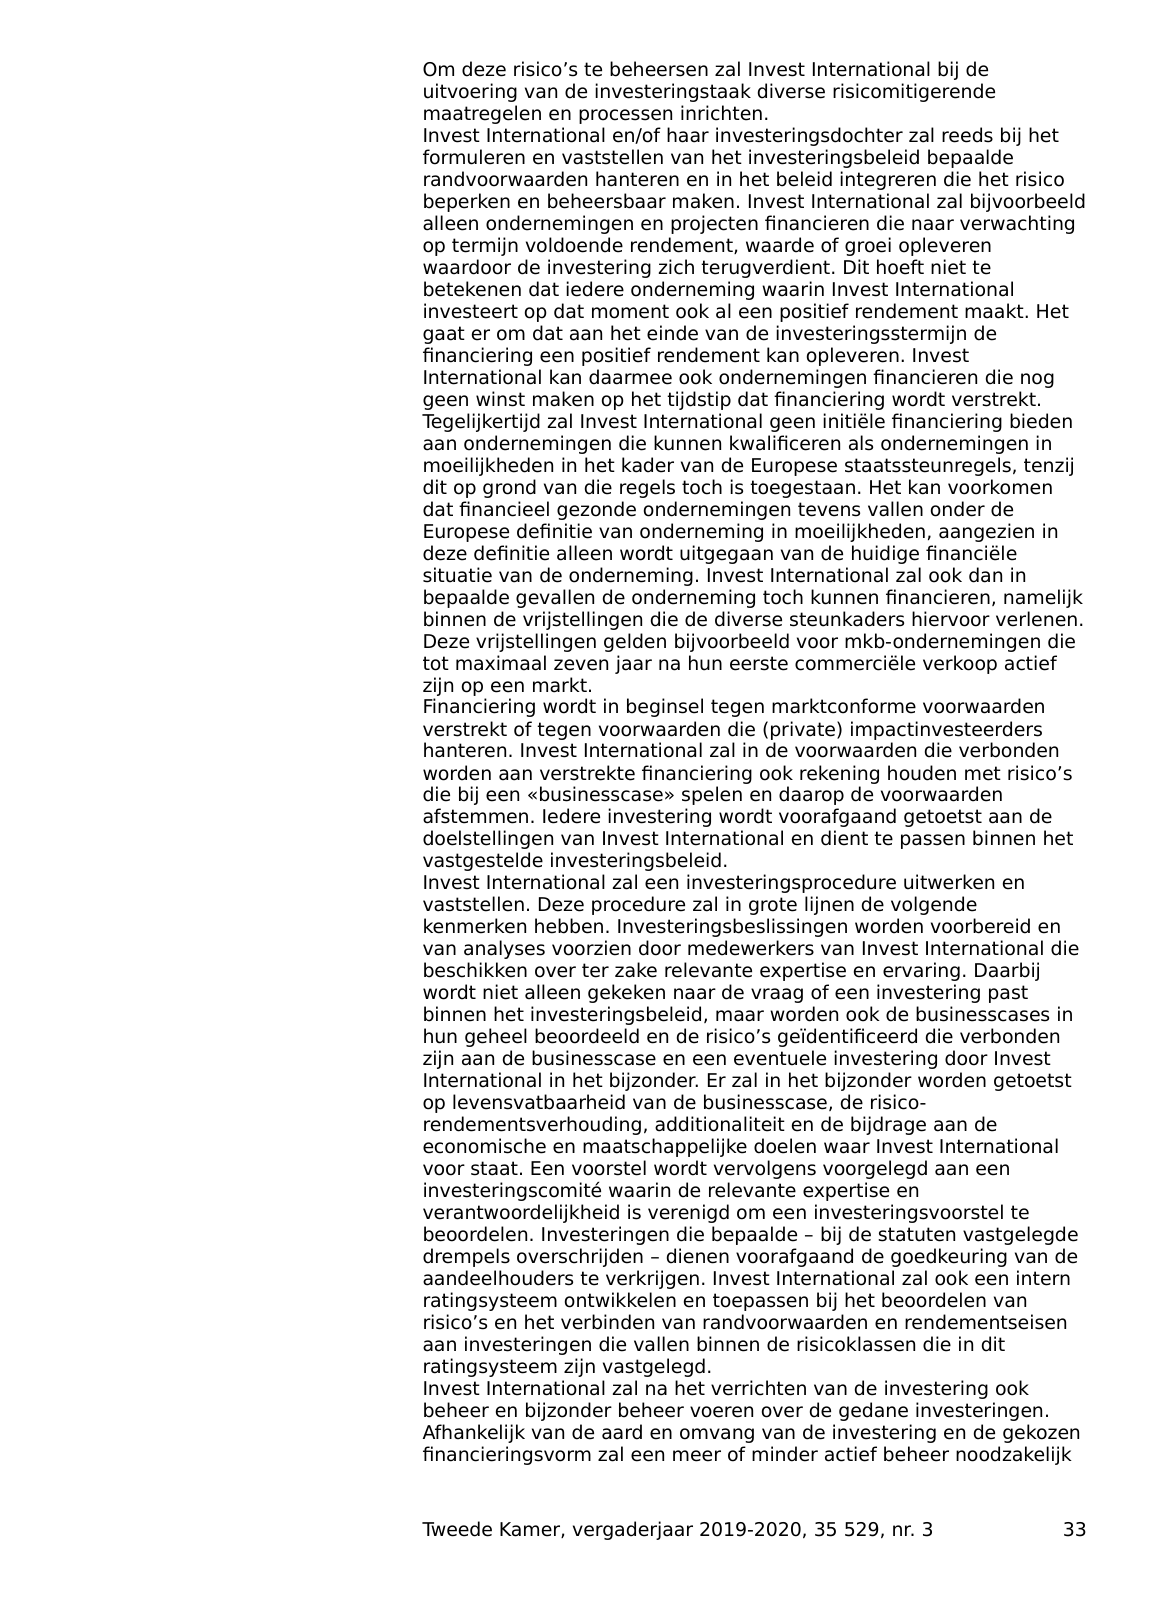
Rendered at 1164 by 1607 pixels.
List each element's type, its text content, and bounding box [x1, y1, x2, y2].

text Invest International zal na het verrichten van de investering ook beheer en bijzonder beheer voeren over de gedane investeringen. Afhankelijk van de aard en omvang van de investering en de gekozen financieringsvorm zal een meer of minder actief beheer noodzakelijk [422, 1378, 1087, 1466]
text Invest International zal een investeringsprocedure uitwerken en vaststellen. Deze procedure zal in grote lijnen de volgende kenmerken hebben. Investeringsbeslissingen worden voorbereid en van analyses voorzien door medewerkers van Invest International die beschikken over ter zake relevante expertise en ervaring. Daarbij wordt niet alleen gekeken naar de vraag of een investering past binnen het investeringsbeleid, maar worden ook de businesscases in hun geheel beoordeeld en de risico’s geïdentificeerd die verbonden zijn aan de businesscase en een eventuele investering door Invest International in het bijzonder. Er zal in het bijzonder worden getoetst op levensvatbaarheid van de businesscase, de risico-rendementsverhouding, additionaliteit en de bijdrage aan de economische en maatschappelijke doelen waar Invest International voor staat. Een voorstel wordt vervolgens voorgelegd aan een investeringscomité waarin de relevante expertise en verantwoordelijkheid is verenigd om een investeringsvoorstel te beoordelen. Investeringen die bepaalde – bij de statuten vastgelegde drempels overschrijden – dienen voorafgaand de goedkeuring van de aandeelhouders te verkrijgen. Invest International zal ook een intern ratingsysteem ontwikkelen en toepassen bij het beoordelen van risico’s en het verbinden van randvoorwaarden en rendementseisen aan investeringen die vallen binnen de risicoklassen die in dit ratingsysteem zijn vastgelegd. [422, 872, 1087, 1378]
text Invest International en/of haar investeringsdochter zal reeds bij het formuleren en vaststellen van het investeringsbeleid bepaalde randvoorwaarden hanteren en in het beleid integreren die het risico beperken en beheersbaar maken. Invest International zal bijvoorbeeld alleen ondernemingen en projecten financieren die naar verwachting op termijn voldoende rendement, waarde of groei opleveren waardoor de investering zich terugverdient. Dit hoeft niet te betekenen dat iedere onderneming waarin Invest International investeert op dat moment ook al een positief rendement maakt. Het gaat er om dat aan het einde van de investeringsstermijn de financiering een positief rendement kan opleveren. Invest International kan daarmee ook ondernemingen financieren die nog geen winst maken op het tijdstip dat financiering wordt verstrekt. Tegelijkertijd zal Invest International geen initiële financiering bieden aan ondernemingen die kunnen kwalificeren als ondernemingen in moeilijkheden in het kader van de Europese staatssteunregels, tenzij dit op grond van die regels toch is toegestaan. Het kan voorkomen dat financieel gezonde ondernemingen tevens vallen onder de Europese definitie van onderneming in moeilijkheden, aangezien in deze definitie alleen wordt uitgegaan van de huidige financiële situatie van de onderneming. Invest International zal ook dan in bepaalde gevallen de onderneming toch kunnen financieren, namelijk binnen de vrijstellingen die de diverse steunkaders hiervoor verlenen. Deze vrijstellingen gelden bijvoorbeeld voor mkb-ondernemingen die tot maximaal zeven jaar na hun eerste commerciële verkoop actief zijn op een markt. [422, 125, 1087, 696]
text Om deze risico’s te beheersen zal Invest International bij de uitvoering van de investeringstaak diverse risicomitigerende maatregelen en processen inrichten. [422, 59, 1087, 125]
text Financiering wordt in beginsel tegen marktconforme voorwaarden verstrekt of tegen voorwaarden die (private) impactinvesteerders hanteren. Invest International zal in de voorwaarden die verbonden worden aan verstrekte financiering ook rekening houden met risico’s die bij een «businesscase» spelen en daarop de voorwaarden afstemmen. Iedere investering wordt voorafgaand getoetst aan de doelstellingen van Invest International en dient te passen binnen het vastgestelde investeringsbeleid. [422, 696, 1087, 872]
